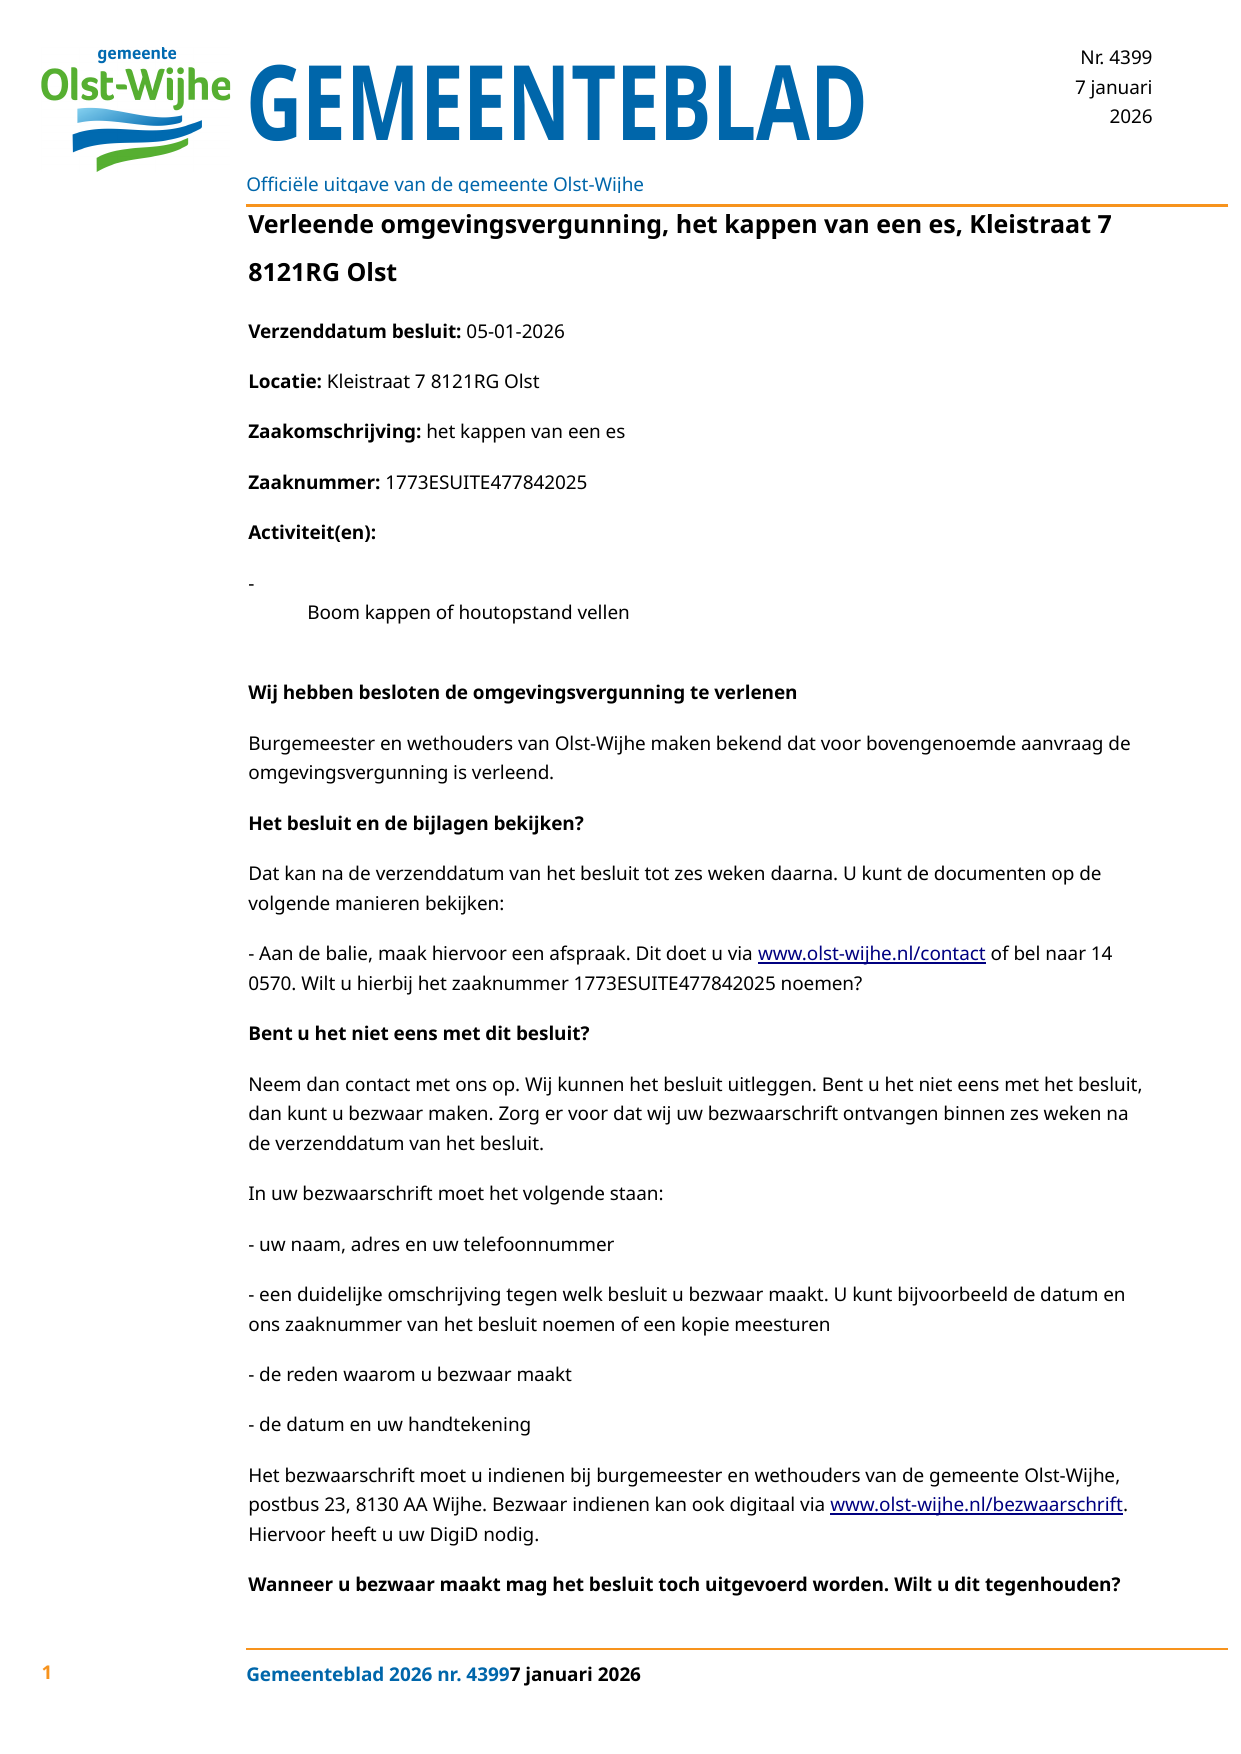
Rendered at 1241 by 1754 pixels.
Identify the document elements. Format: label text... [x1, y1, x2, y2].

text Burgemeester en wethouders van Olst-Wijhe maken bekend dat voor bovengenoemde aanvraag de omgevingsvergunning is verleend. [248, 730, 1152, 785]
text Zaaknummer: 1773ESUITE477842025 [248, 469, 1152, 495]
text Wij hebben besloten de omgevingsvergunning te verlenen [248, 679, 1152, 705]
text Activiteit(en): [248, 519, 1152, 545]
text Het besluit en de bijlagen bekijken? [248, 810, 1152, 836]
text Zaakomschrijving: het kappen van een es [248, 419, 1152, 444]
text Locatie: Kleistraat 7 8121RG Olst [248, 368, 1152, 394]
text Het bezwaarschrift moet u indienen bij burgemeester en wethouders van de gemeente Olst-Wijhe, postbus 23, 8130 AA Wijhe. Bezwaar indienen kan ook digitaal via www.olst-wijhe.nl/bezwaarschrift. Hiervoor heeft u uw DigiD nodig. [248, 1462, 1152, 1547]
text Dat kan na de verzenddatum van het besluit tot zes weken daarna. U kunt de documenten op de volgende manieren bekijken: [248, 860, 1152, 916]
text - een duidelijke omschrijving tegen welk besluit u bezwaar maakt. U kunt bijvoorbeeld de datum en ons zaaknummer van het besluit noemen of een kopie meesturen [248, 1281, 1152, 1337]
text Verleende omgevingsvergunning, het kappen van een es, Kleistraat 7 8121RG Olst [248, 207, 1152, 288]
text - de datum en uw handtekening [248, 1412, 1152, 1437]
text Verzenddatum besluit: 05-01-2026 [248, 318, 1152, 344]
picture [41, 47, 231, 172]
text - Aan de balie, maak hiervoor een afspraak. Dit doet u via www.olst-wijhe.nl/contact of bel naar 14 0570. Wilt u hierbij het zaaknummer 1773ESUITE477842025 noemen? [248, 940, 1152, 996]
text - de reden waarom u bezwaar maakt [248, 1361, 1152, 1387]
list Boom kappen of houtopstand vellen [248, 599, 1152, 625]
text Bent u het niet eens met dit besluit? [248, 1020, 1152, 1046]
text Wanneer u bezwaar maakt mag het besluit toch uitgevoerd worden. Wilt u dit tegenhouden? [248, 1572, 1152, 1597]
text Neem dan contact met ons op. Wij kunnen het besluit uitleggen. Bent u het niet eens met het besluit, dan kunt u bezwaar maken. Zorg er voor dat wij uw bezwaarschrift ontvangen binnen zes weken na de verzenddatum van het besluit. [248, 1071, 1152, 1156]
text - uw naam, adres en uw telefoonnummer [248, 1231, 1152, 1257]
text In uw bezwaarschrift moet het volgende staan: [248, 1180, 1152, 1206]
